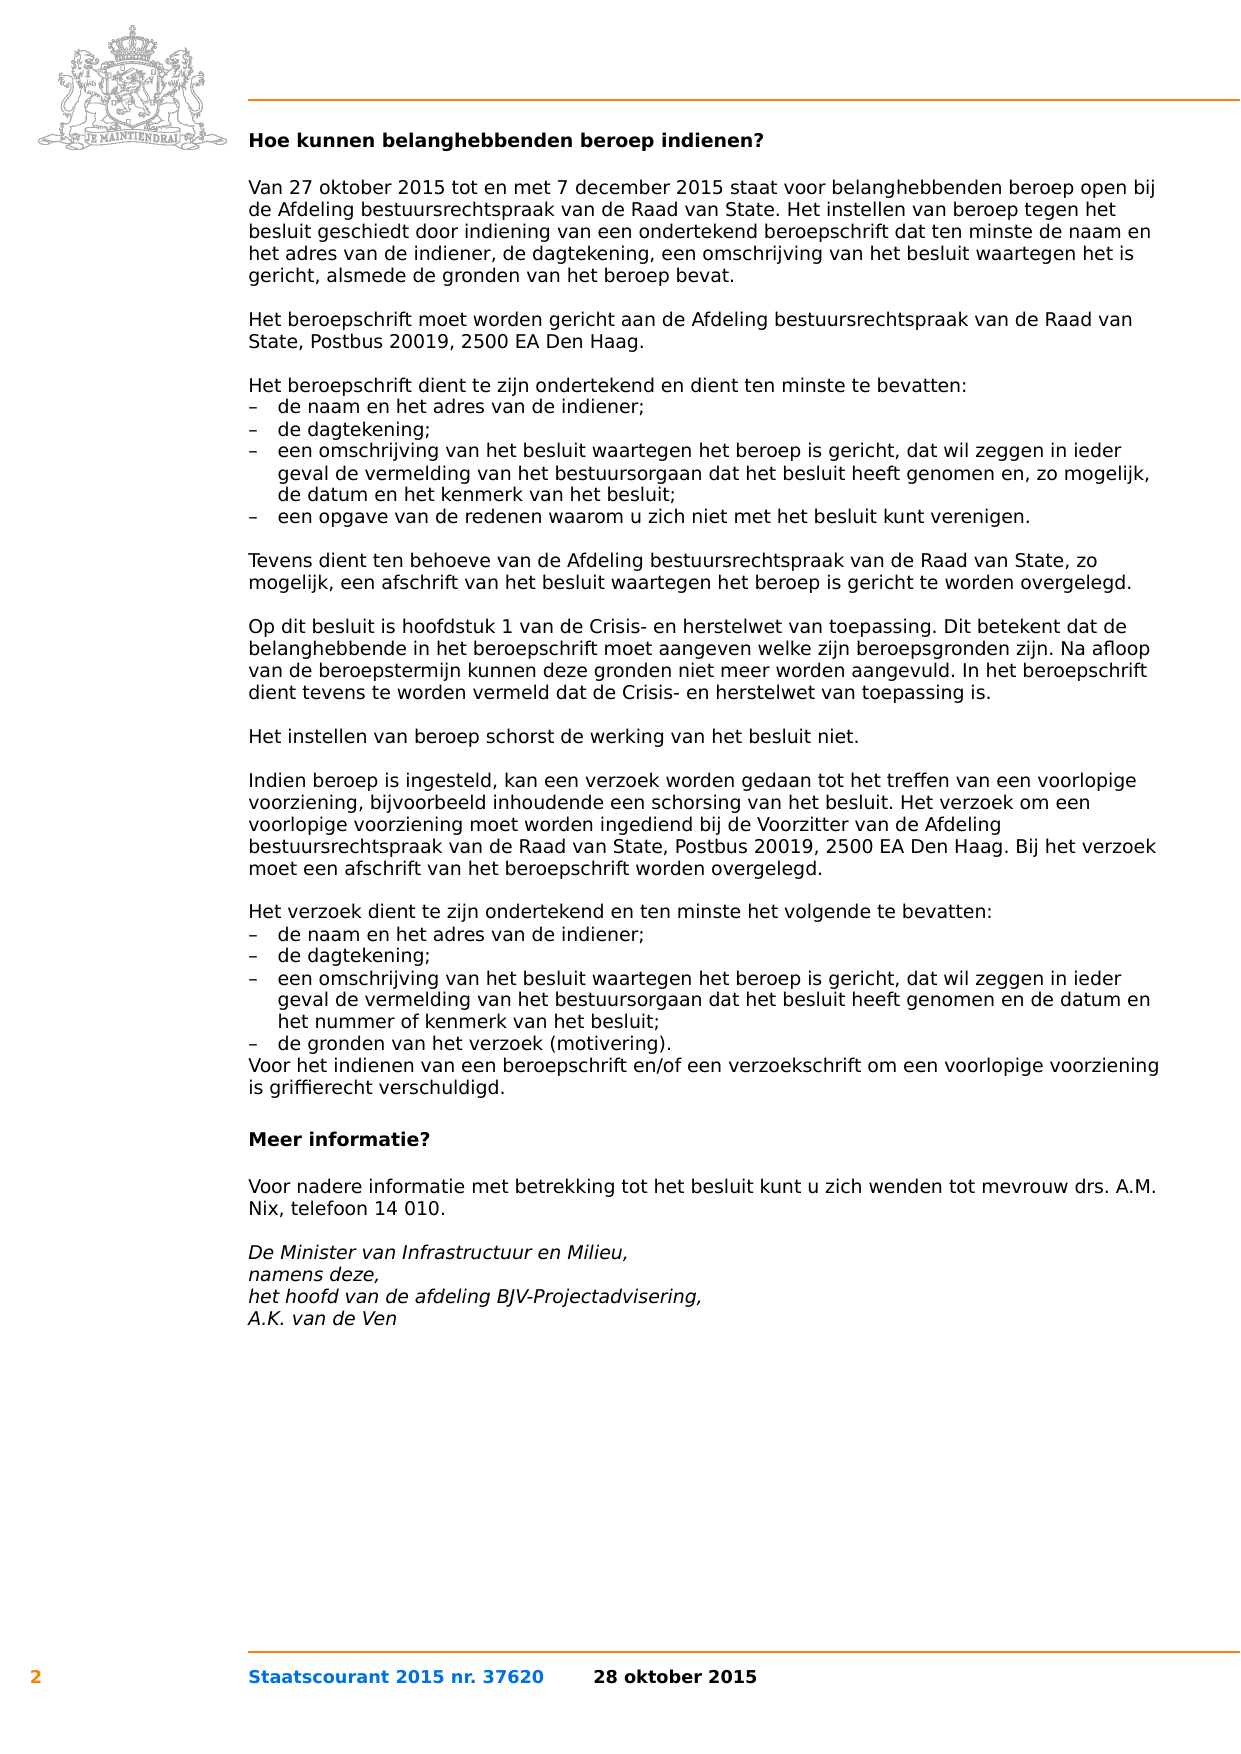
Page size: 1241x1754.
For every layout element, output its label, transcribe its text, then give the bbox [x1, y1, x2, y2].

subtitle Meer informatie? [248, 1129, 1163, 1151]
text Voor nadere informatie met betrekking tot het besluit kunt u zich wenden tot mevrouw drs. A.M. Nix, telefoon 14 010. [248, 1176, 1163, 1220]
text – de naam en het adres van de indiener; [248, 923, 1163, 945]
text – een omschrijving van het besluit waartegen het beroep is gericht, dat wil zeggen in ieder geval de vermelding van het bestuursorgaan dat het besluit heeft genomen en de datum en het nummer of kenmerk van het besluit; [248, 967, 1163, 1033]
text Op dit besluit is hoofdstuk 1 van de Crisis- en herstelwet van toepassing. Dit betekent dat de belanghebbende in het beroepschrift moet aangeven welke zijn beroepsgronden zijn. Na afloop van de beroepstermijn kunnen deze gronden niet meer worden aangevuld. In het beroepschrift dient tevens te worden vermeld dat de Crisis- en herstelwet van toepassing is. [248, 616, 1163, 704]
picture [38, 25, 227, 150]
text Het beroepschrift dient te zijn ondertekend en dient ten minste te bevatten: [248, 374, 1163, 396]
text – de gronden van het verzoek (motivering). [248, 1033, 1163, 1055]
text De Minister van Infrastructuur en Milieu, namens deze, het hoofd van de afdeling BJV-Projectadvisering, A.K. van de Ven [248, 1242, 1163, 1330]
text – de dagtekening; [248, 418, 1163, 440]
text Voor het indienen van een beroepschrift en/of een verzoekschrift om een voorlopige voorziening is griffierecht verschuldigd. [248, 1055, 1163, 1099]
text Van 27 oktober 2015 tot en met 7 december 2015 staat voor belang­hebbenden beroep open bij de Afdeling bestuursrechtspraak van de Raad van State. Het instellen van beroep tegen het besluit geschiedt door indiening van een ondertekend beroepschrift dat ten minste de naam en het adres van de indiener, de dagtekening, een omschrijving van het besluit waartegen het is gericht, alsmede de gronden van het beroep bevat. [248, 177, 1163, 287]
text Het verzoek dient te zijn ondertekend en ten minste het volgende te bevatten: [248, 901, 1163, 923]
text Het instellen van beroep schorst de werking van het besluit niet. [248, 726, 1163, 748]
text – de naam en het adres van de indiener; [248, 396, 1163, 418]
text Tevens dient ten behoeve van de Afdeling bestuursrechtspraak van de Raad van State, zo mogelijk, een afschrift van het besluit waartegen het beroep is gericht te worden overgelegd. [248, 550, 1163, 594]
text Het beroepschrift moet worden gericht aan de Afdeling bestuursrechtspraak van de Raad van State, Postbus 20019, 2500 EA Den Haag. [248, 309, 1163, 353]
text – de dagtekening; [248, 945, 1163, 967]
subtitle Hoe kunnen belanghebbenden beroep indienen? [248, 130, 1163, 152]
text – een omschrijving van het besluit waartegen het beroep is gericht, dat wil zeggen in ieder geval de vermelding van het bestuursorgaan dat het besluit heeft genomen en, zo mogelijk, de datum en het kenmerk van het besluit; [248, 440, 1163, 506]
text Indien beroep is ingesteld, kan een verzoek worden gedaan tot het treffen van een voorlopige voorziening, bijvoorbeeld inhoudende een schorsing van het besluit. Het verzoek om een voorlopige voorziening moet worden ingediend bij de Voorzitter van de Afdeling bestuursrechtspraak van de Raad van State, Postbus 20019, 2500 EA Den Haag. Bij het verzoek moet een afschrift van het beroepschrift worden overgelegd. [248, 770, 1163, 879]
text – een opgave van de redenen waarom u zich niet met het besluit kunt verenigen. [248, 506, 1163, 528]
